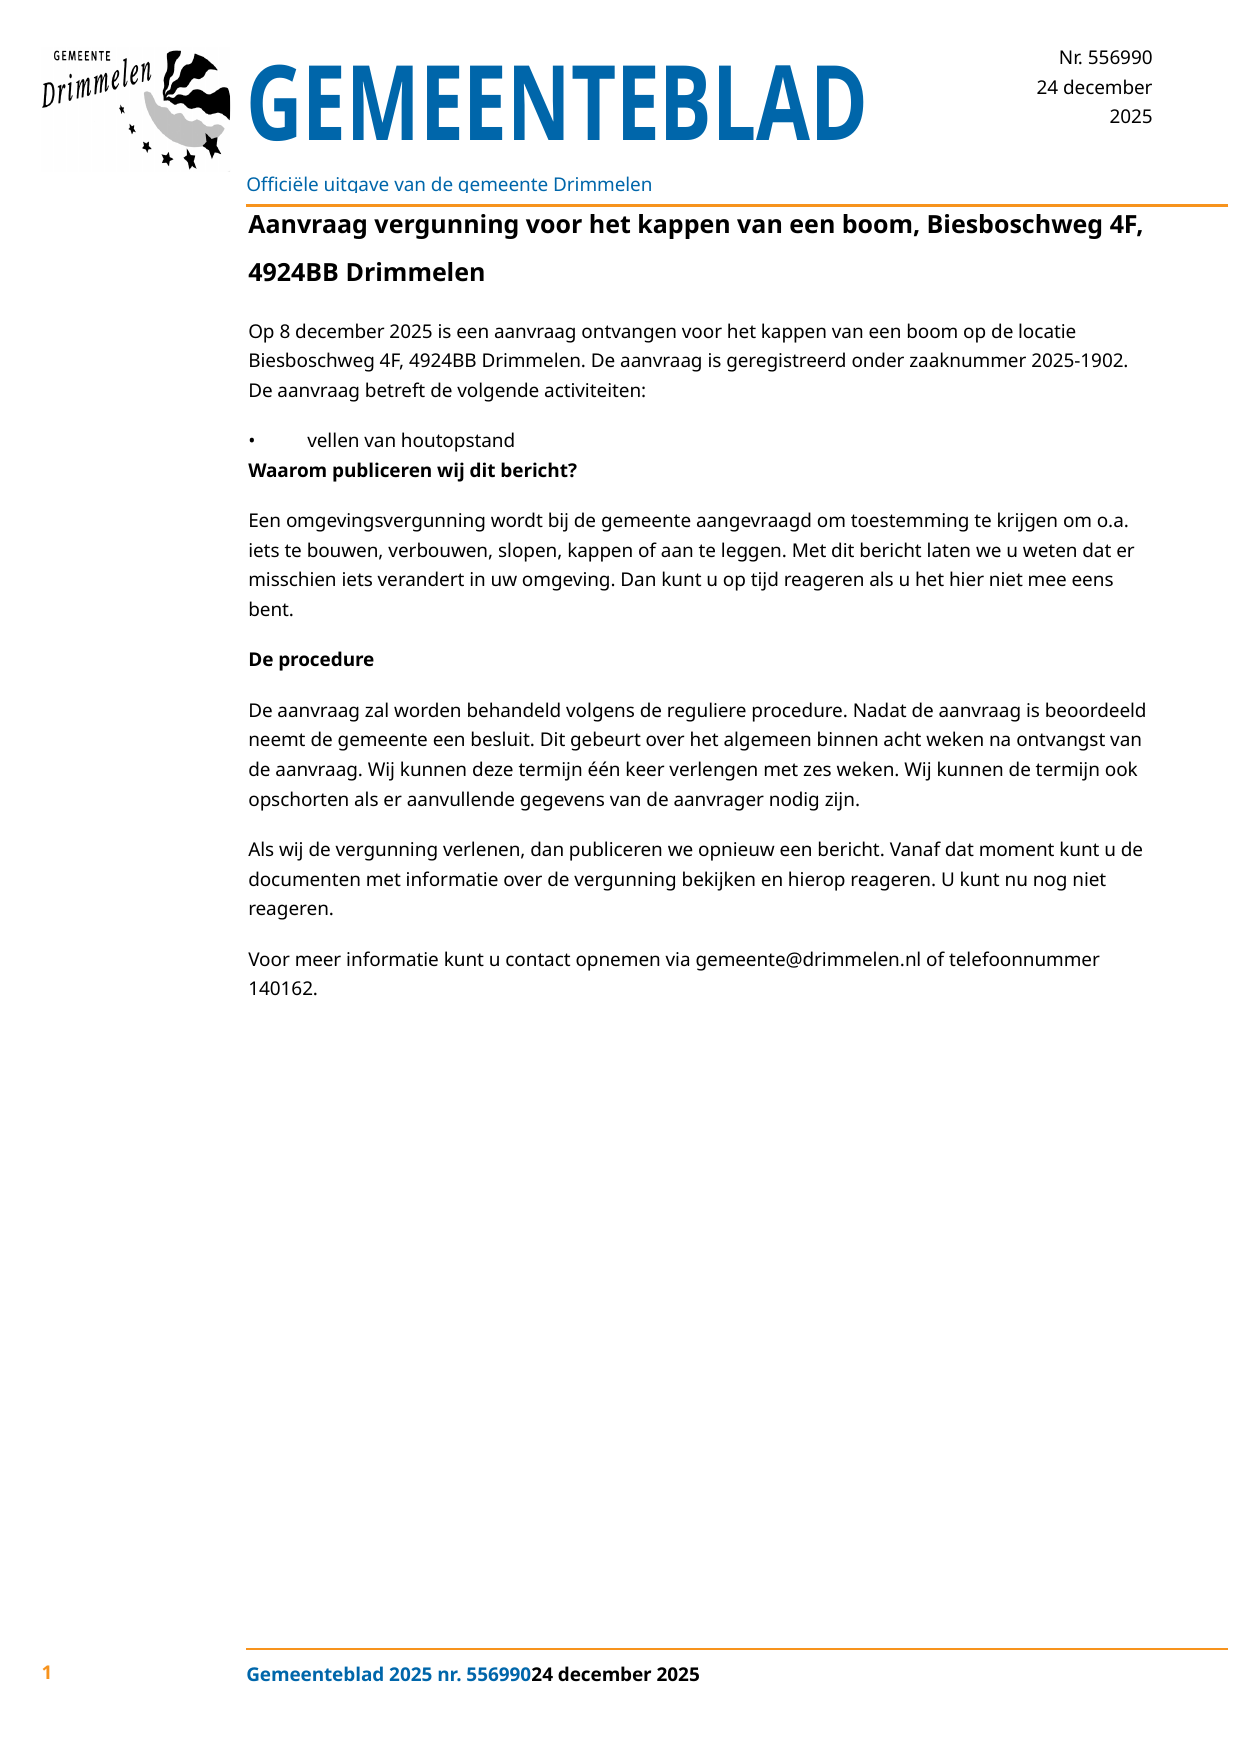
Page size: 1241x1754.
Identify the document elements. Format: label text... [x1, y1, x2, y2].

text Aanvraag vergunning voor het kappen van een boom, Biesboschweg 4F, 4924BB Drimmelen [248, 207, 1152, 288]
text De procedure [248, 647, 1152, 672]
text Een omgevingsvergunning wordt bij de gemeente aangevraagd om toestemming te krijgen om o.a. iets te bouwen, verbouwen, slopen, kappen of aan te leggen. Met dit bericht laten we u weten dat er misschien iets verandert in uw omgeving. Dan kunt u op tijd reageren als u het hier niet mee eens bent. [248, 507, 1152, 622]
text Als wij de vergunning verlenen, dan publiceren we opnieuw een bericht. Vanaf dat moment kunt u de documenten met informatie over de vergunning bekijken en hierop reageren. U kunt nu nog niet reageren. [248, 836, 1152, 921]
text Voor meer informatie kunt u contact opnemen via gemeente@drimmelen.nl of telefoonnummer 140162. [248, 946, 1152, 1001]
picture [41, 47, 231, 172]
text Waarom publiceren wij dit bericht? [248, 457, 1152, 483]
list vellen van houtopstand [248, 427, 1152, 453]
text De aanvraag zal worden behandeld volgens de reguliere procedure. Nadat de aanvraag is beoordeeld neemt de gemeente een besluit. Dit gebeurt over het algemeen binnen acht weken na ontvangst van de aanvraag. Wij kunnen deze termijn één keer verlengen met zes weken. Wij kunnen de termijn ook opschorten als er aanvullende gegevens van de aanvrager nodig zijn. [248, 697, 1152, 812]
text Op 8 december 2025 is een aanvraag ontvangen voor het kappen van een boom op de locatie Biesboschweg 4F, 4924BB Drimmelen. De aanvraag is geregistreerd onder zaaknummer 2025-1902. De aanvraag betreft de volgende activiteiten: [248, 318, 1152, 403]
